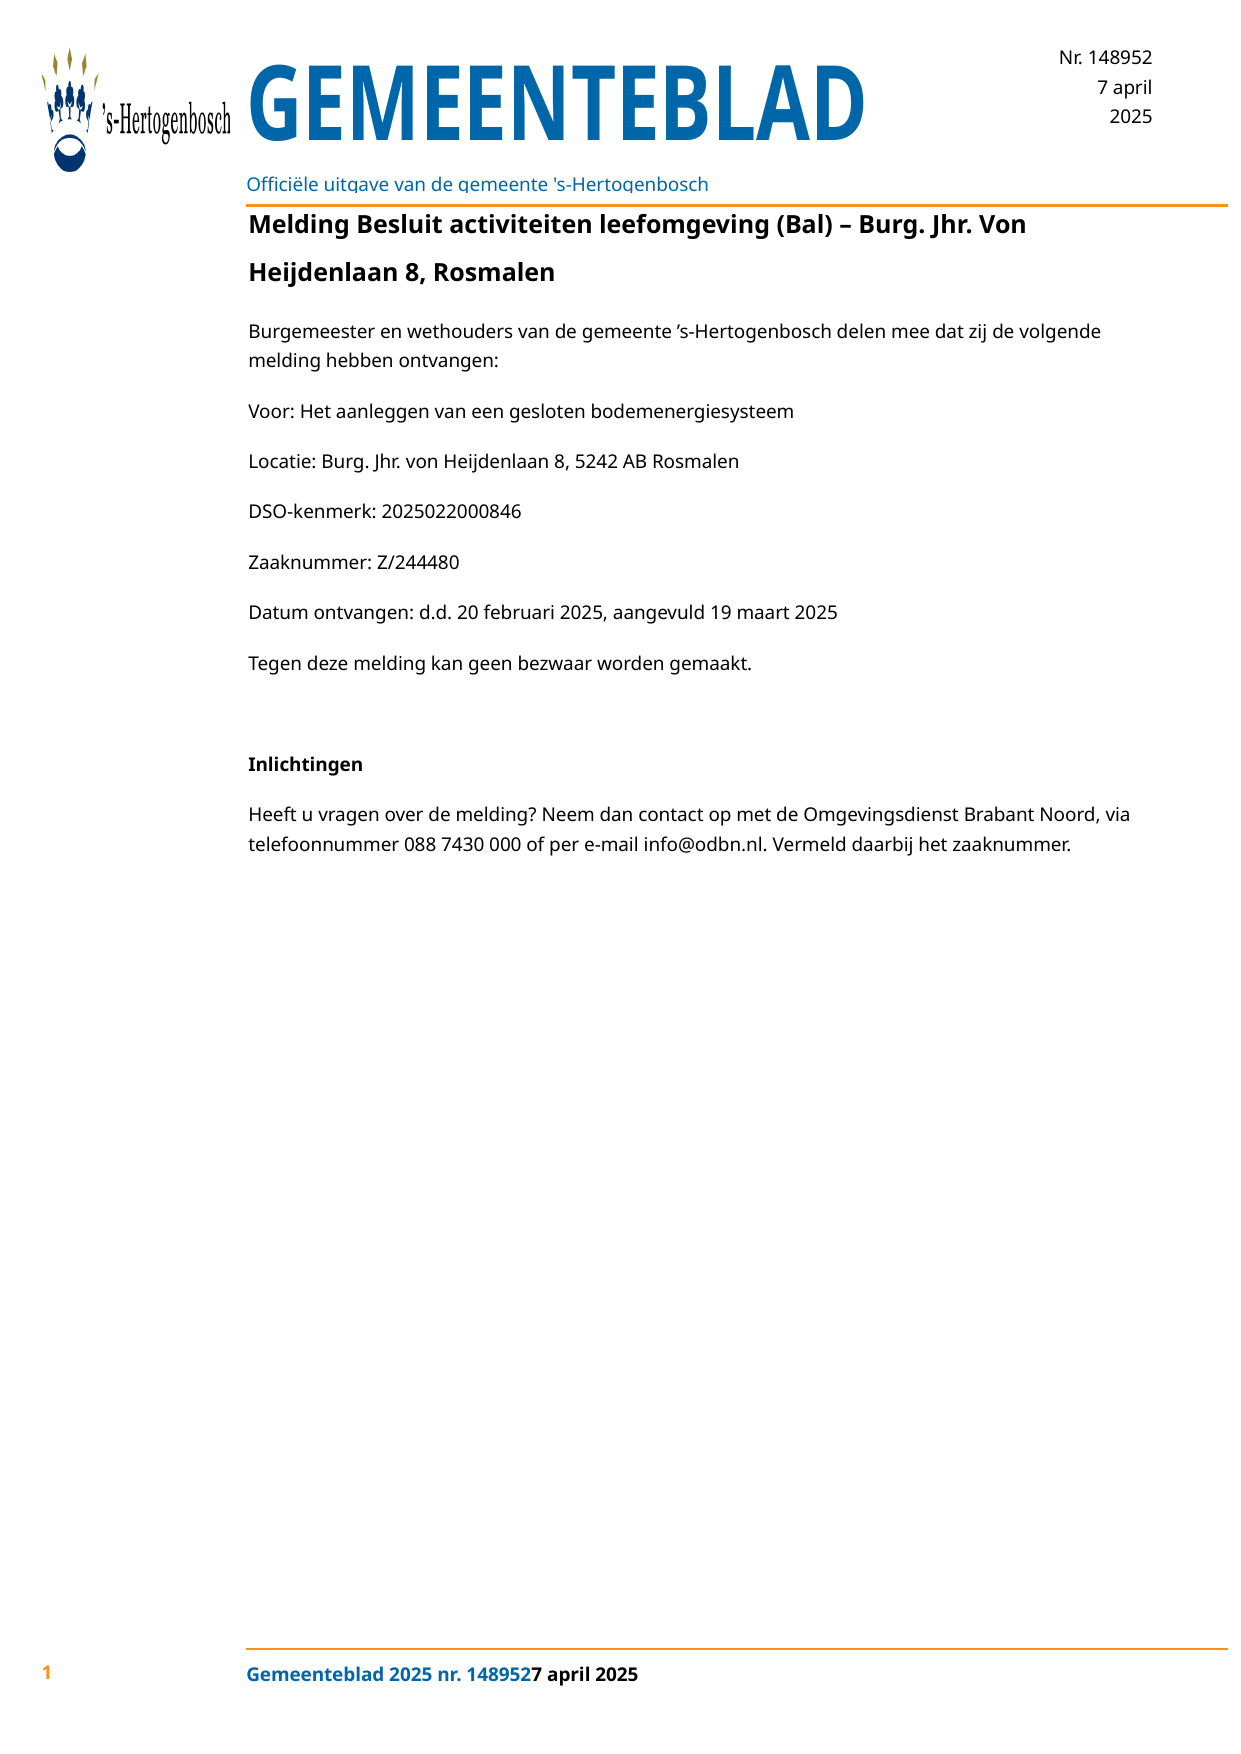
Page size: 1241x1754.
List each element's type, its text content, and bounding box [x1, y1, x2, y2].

picture [41, 47, 231, 172]
text Burgemeester en wethouders van de gemeente ’s-Hertogenbosch delen mee dat zij de volgende melding hebben ontvangen: [248, 318, 1152, 373]
text Inlichtingen [248, 751, 1152, 777]
text Heeft u vragen over de melding? Neem dan contact op met de Omgevingsdienst Brabant Noord, via telefoonnummer 088 7430 000 of per e-mail info@odbn.nl. Vermeld daarbij het zaaknummer. [248, 801, 1152, 857]
text DSO-kenmerk: 2025022000846 [248, 499, 1152, 524]
text Voor: Het aanleggen van een gesloten bodemenergiesysteem [248, 398, 1152, 424]
text Datum ontvangen: d.d. 20 februari 2025, aangevuld 19 maart 2025 [248, 599, 1152, 625]
text Melding Besluit activiteiten leefomgeving (Bal) – Burg. Jhr. Von Heijdenlaan 8, Rosmalen [248, 207, 1152, 288]
text Tegen deze melding kan geen bezwaar worden gemaakt. [248, 650, 1152, 676]
text Locatie: Burg. Jhr. von Heijdenlaan 8, 5242 AB Rosmalen [248, 448, 1152, 474]
text Zaaknummer: Z/244480 [248, 549, 1152, 575]
